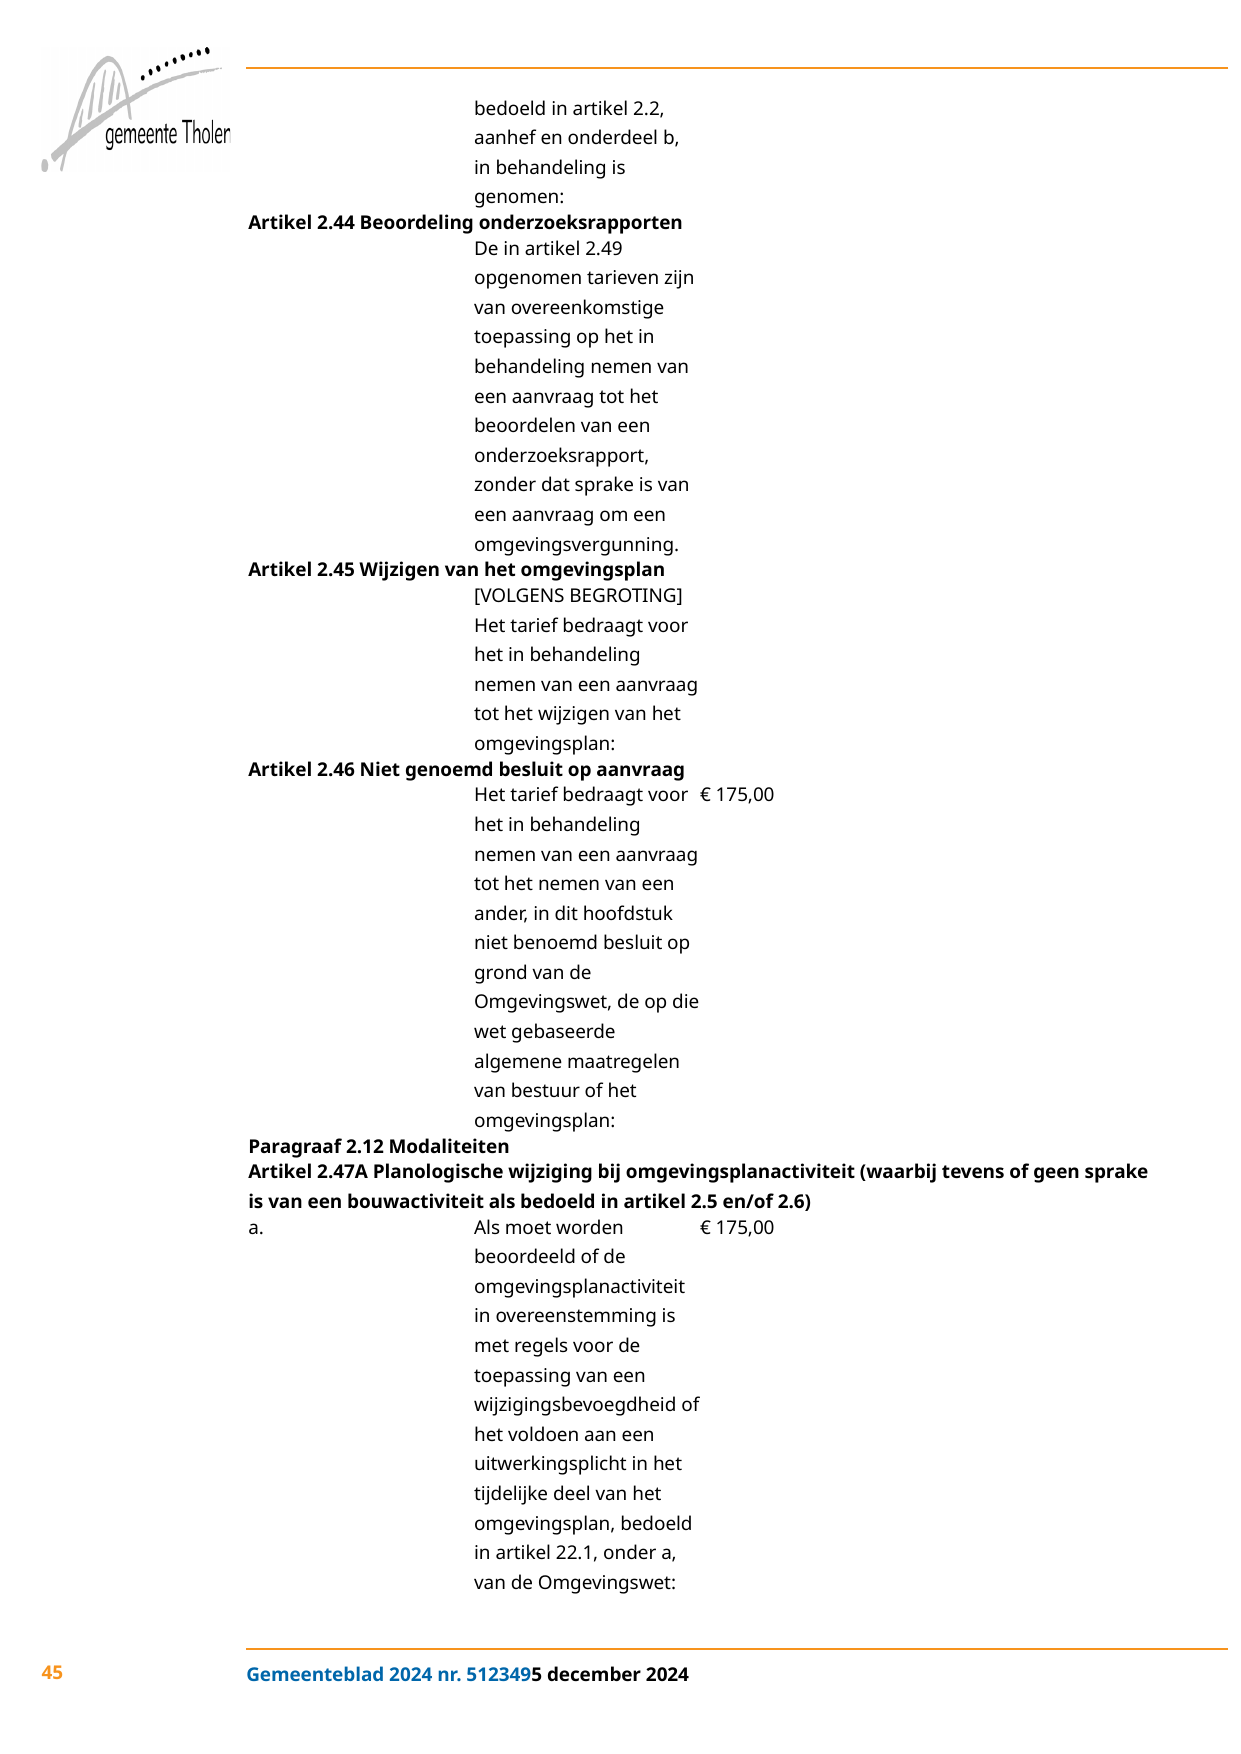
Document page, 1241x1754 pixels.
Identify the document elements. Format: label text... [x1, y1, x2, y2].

table_cell [700, 95, 926, 209]
table_cell [700, 582, 926, 756]
table_cell [248, 95, 474, 209]
table_cell Als moet worden beoordeeld of de omgevingsplanactiviteit in overeenstemming is met regels voor de toepassing van een wijzigingsbevoegdheid of het voldoen aan een uitwerkingsplicht in het tijdelijke deel van het omgevingsplan, bedoeld in artikel 22.1, onder a, van de Omgevingswet: [474, 1214, 700, 1594]
table_cell [926, 782, 1152, 1133]
table_cell € 175,00 [700, 1214, 926, 1594]
table_cell [926, 235, 1152, 557]
table_cell [VOLGENS BEGROTING] Het tarief bedraagt voor het in behandeling nemen van een aanvraag tot het wijzigen van het omgevingsplan: [474, 582, 700, 756]
table_cell [700, 235, 926, 557]
table_cell [248, 782, 474, 1133]
table_cell Artikel 2.44 Beoordeling onderzoeksrapporten [248, 209, 1152, 235]
table_cell Artikel 2.47A Planologische wijziging bij omgevingsplanactiviteit (waarbij tevens of geen sprake is van een bouwactiviteit als bedoeld in artikel 2.5 en/of 2.6) [248, 1159, 1152, 1214]
table_cell Artikel 2.46 Niet genoemd besluit op aanvraag [248, 756, 1152, 782]
table_cell De in artikel 2.49 opgenomen tarieven zijn van overeenkomstige toepassing op het in behandeling nemen van een aanvraag tot het beoordelen van een onderzoeksrapport, zonder dat sprake is van een aanvraag om een omgevingsvergunning. [474, 235, 700, 557]
table_cell Het tarief bedraagt voor het in behandeling nemen van een aanvraag tot het nemen van een ander, in dit hoofdstuk niet benoemd besluit op grond van de Omgevingswet, de op die wet gebaseerde algemene maatregelen van bestuur of het omgevingsplan: [474, 782, 700, 1133]
picture [41, 47, 231, 172]
table_cell [926, 582, 1152, 756]
table_cell bedoeld in artikel 2.2, aanhef en onderdeel b, in behandeling is genomen: [474, 95, 700, 209]
table_cell Artikel 2.45 Wijzigen van het omgevingsplan [248, 557, 1152, 582]
table_cell [926, 1214, 1152, 1594]
table_cell [248, 235, 474, 557]
table_cell Paragraaf 2.12 Modaliteiten [248, 1133, 1152, 1158]
table_cell [926, 95, 1152, 209]
table_cell € 175,00 [700, 782, 926, 1133]
table_cell a. [248, 1214, 474, 1594]
table_cell [248, 582, 474, 756]
